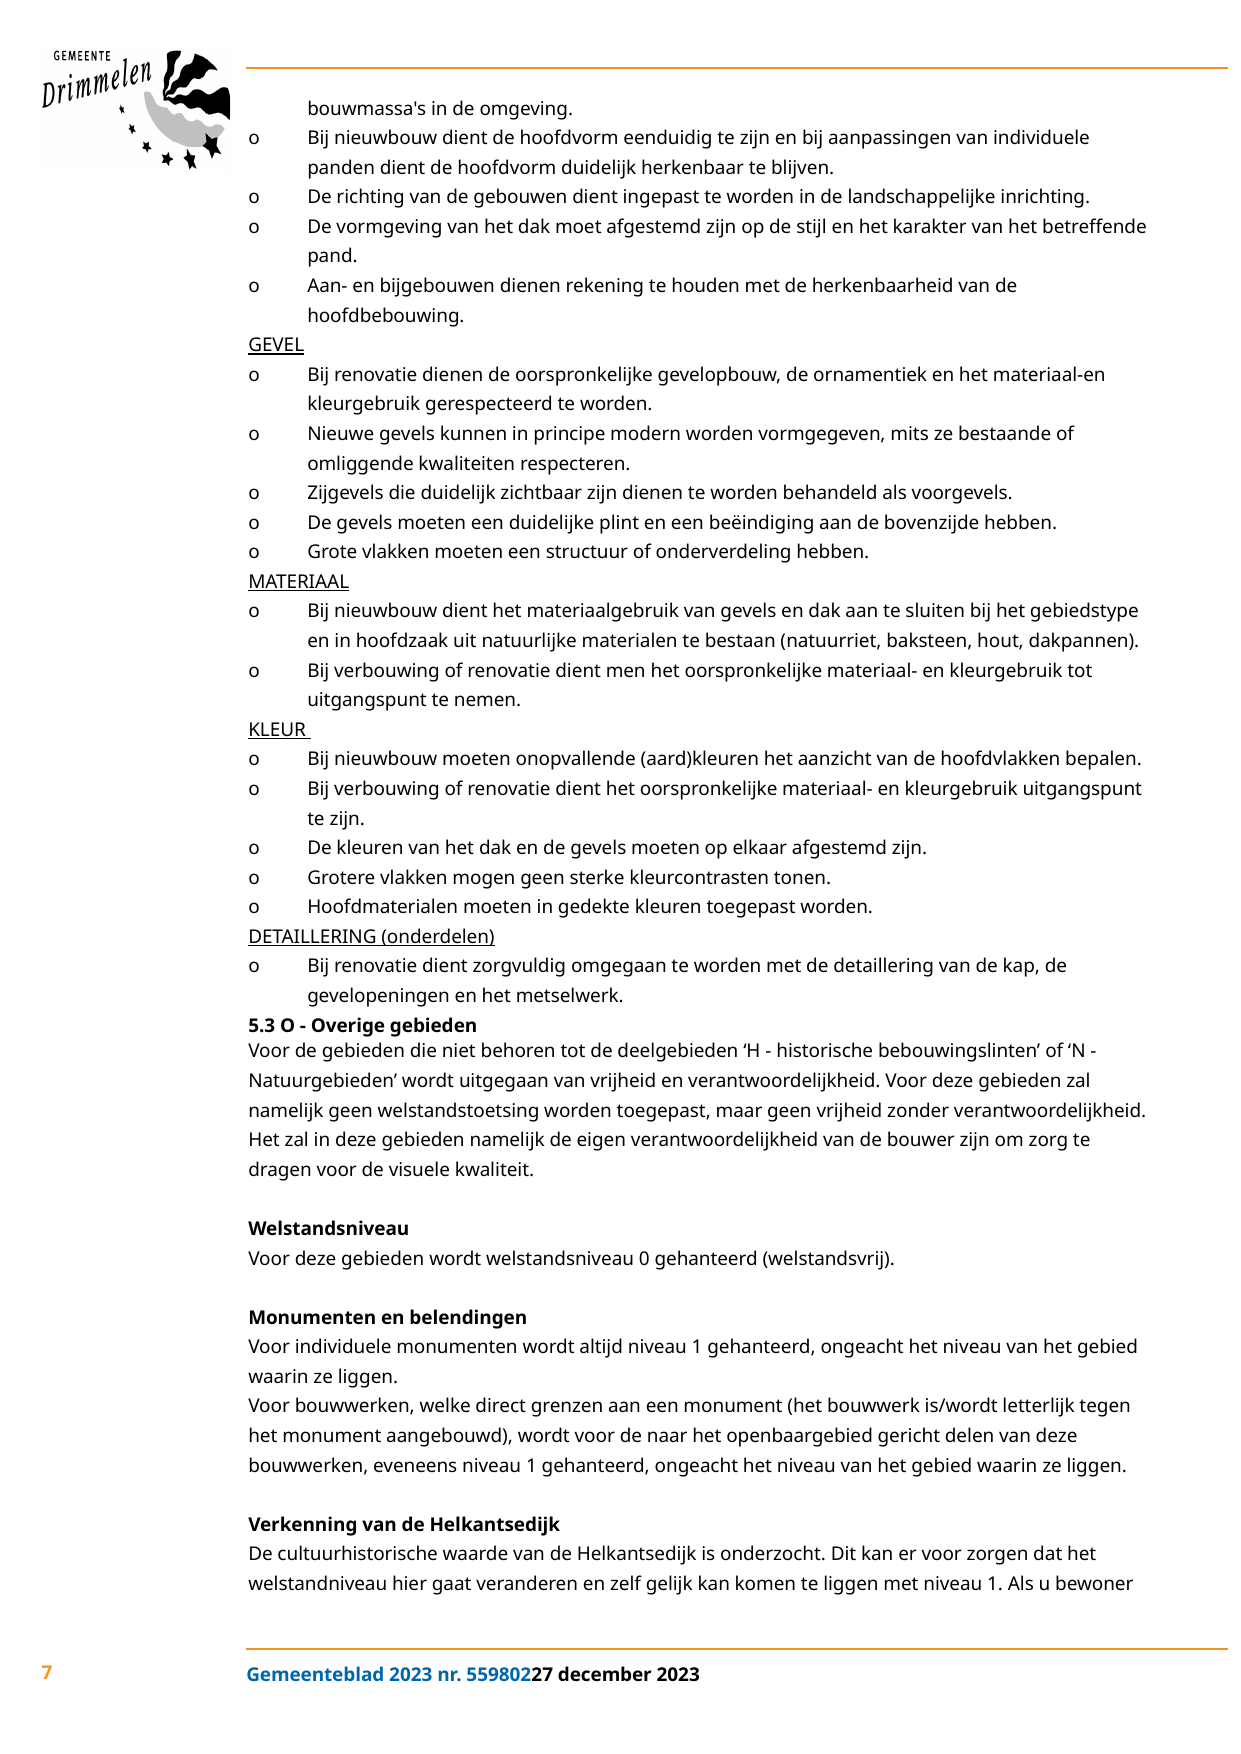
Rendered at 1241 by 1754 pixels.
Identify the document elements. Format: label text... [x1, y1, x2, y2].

list bouwmassa's in de omgeving. [248, 95, 1152, 121]
list De kleuren van het dak en de gevels moeten op elkaar afgestemd zijn. [248, 834, 1152, 860]
list Bij nieuwbouw moeten onopvallende (aard)kleuren het aanzicht van de hoofdvlakken bepalen. [248, 746, 1152, 771]
list Grote vlakken moeten een structuur of onderverdeling hebben. [248, 538, 1152, 564]
text MATERIAAL [248, 568, 1152, 594]
list Bij renovatie dienen de oorspronkelijke gevelopbouw, de ornamentiek en het materiaal-en kleurgebruik gerespecteerd te worden. [248, 361, 1152, 416]
list Bij verbouwing of renovatie dient men het oorspronkelijke materiaal- en kleurgebruik tot uitgangspunt te nemen. [248, 657, 1152, 712]
list Bij renovatie dient zorgvuldig omgegaan te worden met de detaillering van de kap, de gevelopeningen en het metselwerk. [248, 953, 1152, 1008]
list Bij verbouwing of renovatie dient het oorspronkelijke materiaal- en kleurgebruik uitgangspunt te zijn. [248, 775, 1152, 831]
list Bij nieuwbouw dient het materiaalgebruik van gevels en dak aan te sluiten bij het gebiedstype en in hoofdzaak uit natuurlijke materialen te bestaan (natuurriet, baksteen, hout, dakpannen). [248, 598, 1152, 653]
text Verkenning van de Helkantsedijk [248, 1511, 1152, 1537]
text Voor de gebieden die niet behoren tot de deelgebieden ‘H - historische bebouwingslinten’ of ‘N - Natuurgebieden’ wordt uitgegaan van vrijheid en verantwoordelijkheid. Voor deze gebieden zal namelijk geen welstandstoetsing worden toegepast, maar geen vrijheid zonder verantwoordelijkheid. Het zal in deze gebieden namelijk de eigen verantwoordelijkheid van de bouwer zijn om zorg te dragen voor de visuele kwaliteit. [248, 1038, 1152, 1182]
text Monumenten en belendingen [248, 1304, 1152, 1329]
list Aan- en bijgebouwen dienen rekening te houden met de herkenbaarheid van de hoofdbebouwing. [248, 272, 1152, 328]
text Voor deze gebieden wordt welstandsniveau 0 gehanteerd (welstandsvrij). [248, 1245, 1152, 1270]
list De richting van de gebouwen dient ingepast te worden in de landschappelijke inrichting. [248, 183, 1152, 209]
text Welstandsniveau [248, 1215, 1152, 1241]
list Grotere vlakken mogen geen sterke kleurcontrasten tonen. [248, 864, 1152, 890]
list Nieuwe gevels kunnen in principe modern worden vormgegeven, mits ze bestaande of omliggende kwaliteiten respecteren. [248, 420, 1152, 476]
list Hoofdmaterialen moeten in gedekte kleuren toegepast worden. [248, 893, 1152, 919]
list Zijgevels die duidelijk zichtbaar zijn dienen te worden behandeld als voorgevels. [248, 479, 1152, 505]
text Voor bouwwerken, welke direct grenzen aan een monument (het bouwwerk is/wordt letterlijk tegen het monument aangebouwd), wordt voor de naar het openbaargebied gericht delen van deze bouwwerken, eveneens niveau 1 gehanteerd, ongeacht het niveau van het gebied waarin ze liggen. [248, 1393, 1152, 1477]
text DETAILLERING (onderdelen) [248, 923, 1152, 949]
text 5.3 O - Overige gebieden [248, 1012, 1152, 1038]
text KLEUR [248, 716, 1152, 742]
list De gevels moeten een duidelijke plint en een beëindiging aan de bovenzijde hebben. [248, 509, 1152, 535]
list Bij nieuwbouw dient de hoofdvorm eenduidig te zijn en bij aanpassingen van individuele panden dient de hoofdvorm duidelijk herkenbaar te blijven. [248, 124, 1152, 180]
text GEVEL [248, 331, 1152, 357]
list De vormgeving van het dak moet afgestemd zijn op de stijl en het karakter van het betreffende pand. [248, 213, 1152, 268]
picture [41, 47, 231, 172]
text De cultuurhistorische waarde van de Helkantsedijk is onderzocht. Dit kan er voor zorgen dat het welstandniveau hier gaat veranderen en zelf gelijk kan komen te liggen met niveau 1. Als u bewoner [248, 1541, 1152, 1596]
text Voor individuele monumenten wordt altijd niveau 1 gehanteerd, ongeacht het niveau van het gebied waarin ze liggen. [248, 1333, 1152, 1389]
